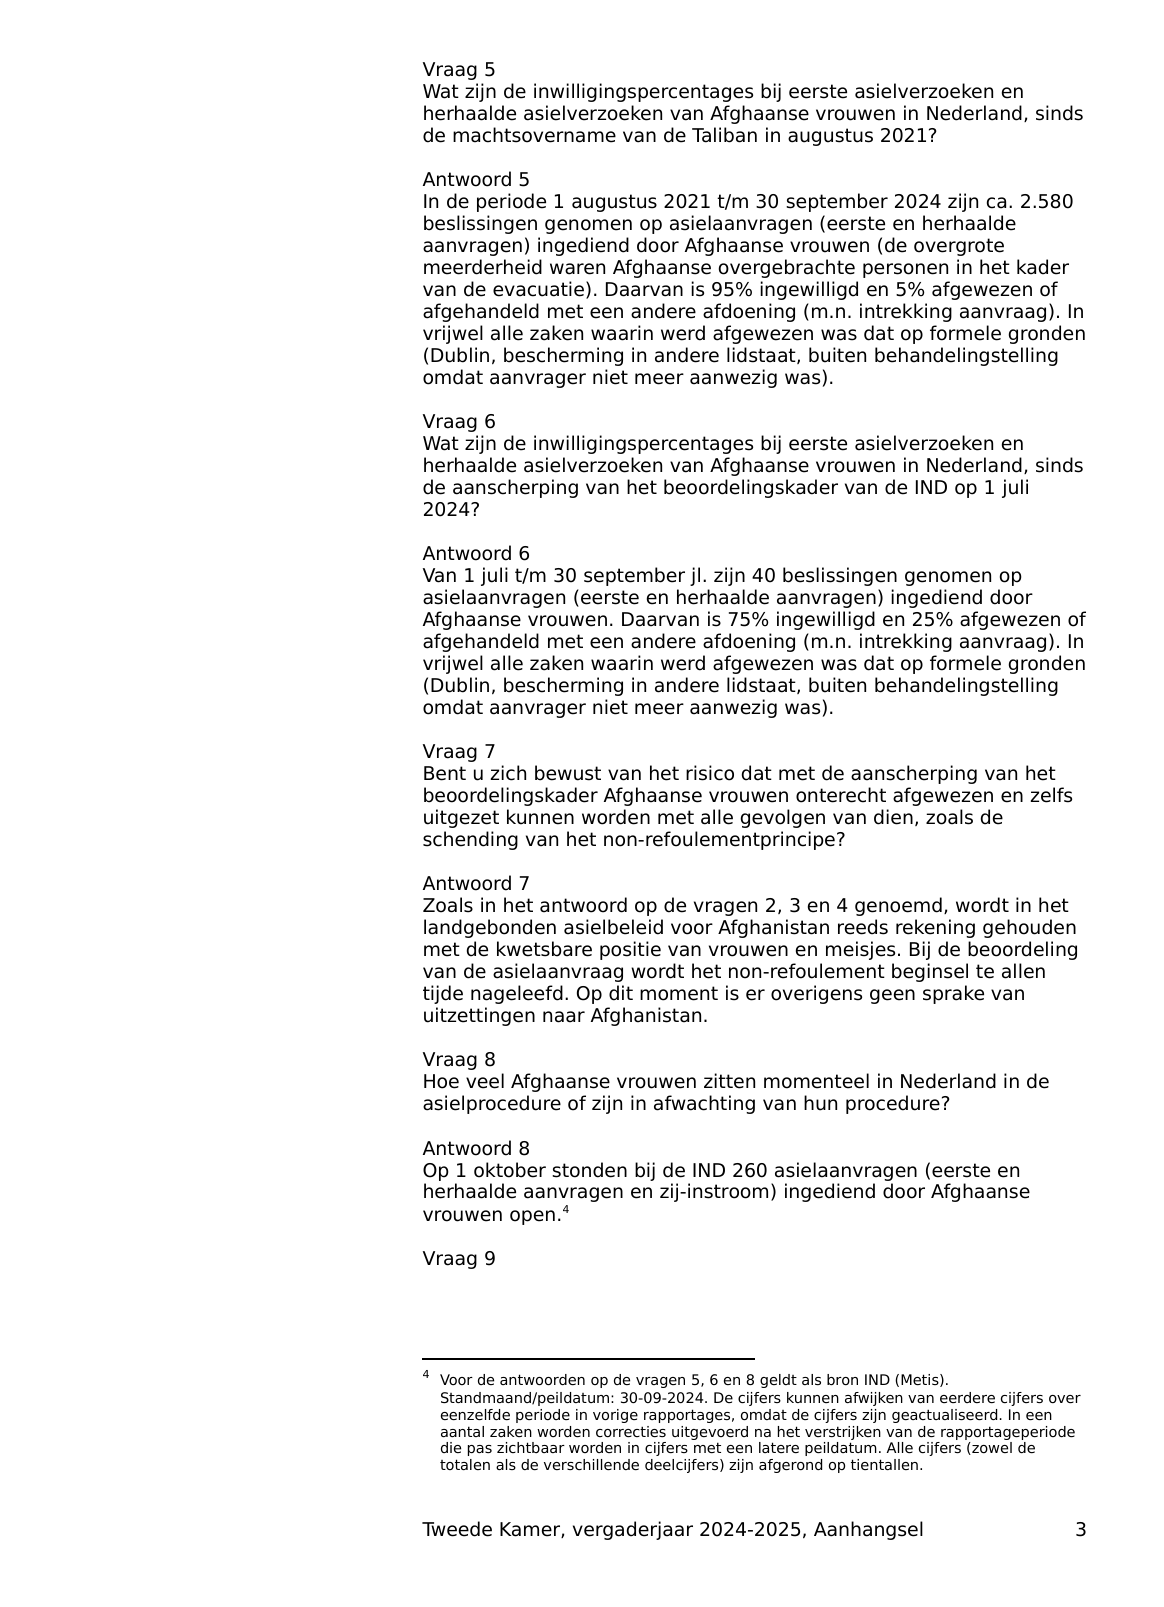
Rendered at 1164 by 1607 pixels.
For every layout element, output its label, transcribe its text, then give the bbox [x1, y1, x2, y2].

text Zoals in het antwoord op de vragen 2, 3 en 4 genoemd, wordt in het landgebonden asielbeleid voor Afghanistan reeds rekening gehouden met de kwetsbare positie van vrouwen en meisjes. Bij de beoordeling van de asielaanvraag wordt het non-refoulement beginsel te allen tijde nageleefd. Op dit moment is er overigens geen sprake van uitzettingen naar Afghanistan. [422, 895, 1087, 1027]
text Vraag 9 [422, 1248, 1087, 1269]
text Vraag 8 [422, 1049, 1087, 1071]
text Op 1 oktober stonden bij de IND 260 asielaanvragen (eerste en herhaalde aanvragen en zij-instroom) ingediend door Afghaanse vrouwen open. [422, 1159, 1087, 1225]
text Antwoord 8 [422, 1137, 1087, 1159]
text Antwoord 5 [422, 169, 1087, 191]
text Vraag 7 [422, 741, 1087, 763]
text Voor de antwoorden op de vragen 5, 6 en 8 geldt als bron IND (Metis). Standmaand/peildatum: 30-09-2024. De cijfers kunnen afwijken van eerdere cijfers over eenzelfde periode in vorige rapportages, omdat de cijfers zijn geactualiseerd. In een aantal zaken worden correcties uitgevoerd na het verstrijken van de rapportageperiode die pas zichtbaar worden in cijfers met een latere peildatum. Alle cijfers (zowel de totalen als de verschillende deelcijfers) zijn afgerond op tientallen. [422, 1368, 1087, 1474]
text Bent u zich bewust van het risico dat met de aanscherping van het beoordelingskader Afghaanse vrouwen onterecht afgewezen en zelfs uitgezet kunnen worden met alle gevolgen van dien, zoals de schending van het non-refoulementprincipe? [422, 763, 1087, 851]
text Antwoord 6 [422, 543, 1087, 565]
text Vraag 5 [422, 59, 1087, 81]
text Wat zijn de inwilligingspercentages bij eerste asielverzoeken en herhaalde asielverzoeken van Afghaanse vrouwen in Nederland, sinds de aanscherping van het beoordelingskader van de IND op 1 juli 2024? [422, 433, 1087, 521]
text Wat zijn de inwilligingspercentages bij eerste asielverzoeken en herhaalde asielverzoeken van Afghaanse vrouwen in Nederland, sinds de machtsovername van de Taliban in augustus 2021? [422, 81, 1087, 147]
text Hoe veel Afghaanse vrouwen zitten momenteel in Nederland in de asielprocedure of zijn in afwachting van hun procedure? [422, 1071, 1087, 1115]
text In de periode 1 augustus 2021 t/m 30 september 2024 zijn ca. 2.580 beslissingen genomen op asielaanvragen (eerste en herhaalde aanvragen) ingediend door Afghaanse vrouwen (de overgrote meerderheid waren Afghaanse overgebrachte personen in het kader van de evacuatie). Daarvan is 95% ingewilligd en 5% afgewezen of afgehandeld met een andere afdoening (m.n. intrekking aanvraag). In vrijwel alle zaken waarin werd afgewezen was dat op formele gronden (Dublin, bescherming in andere lidstaat, buiten behandelingstelling omdat aanvrager niet meer aanwezig was). [422, 191, 1087, 389]
text Vraag 6 [422, 411, 1087, 433]
text Van 1 juli t/m 30 september jl. zijn 40 beslissingen genomen op asielaanvragen (eerste en herhaalde aanvragen) ingediend door Afghaanse vrouwen. Daarvan is 75% ingewilligd en 25% afgewezen of afgehandeld met een andere afdoening (m.n. intrekking aanvraag). In vrijwel alle zaken waarin werd afgewezen was dat op formele gronden (Dublin, bescherming in andere lidstaat, buiten behandelingstelling omdat aanvrager niet meer aanwezig was). [422, 565, 1087, 719]
text Antwoord 7 [422, 873, 1087, 895]
